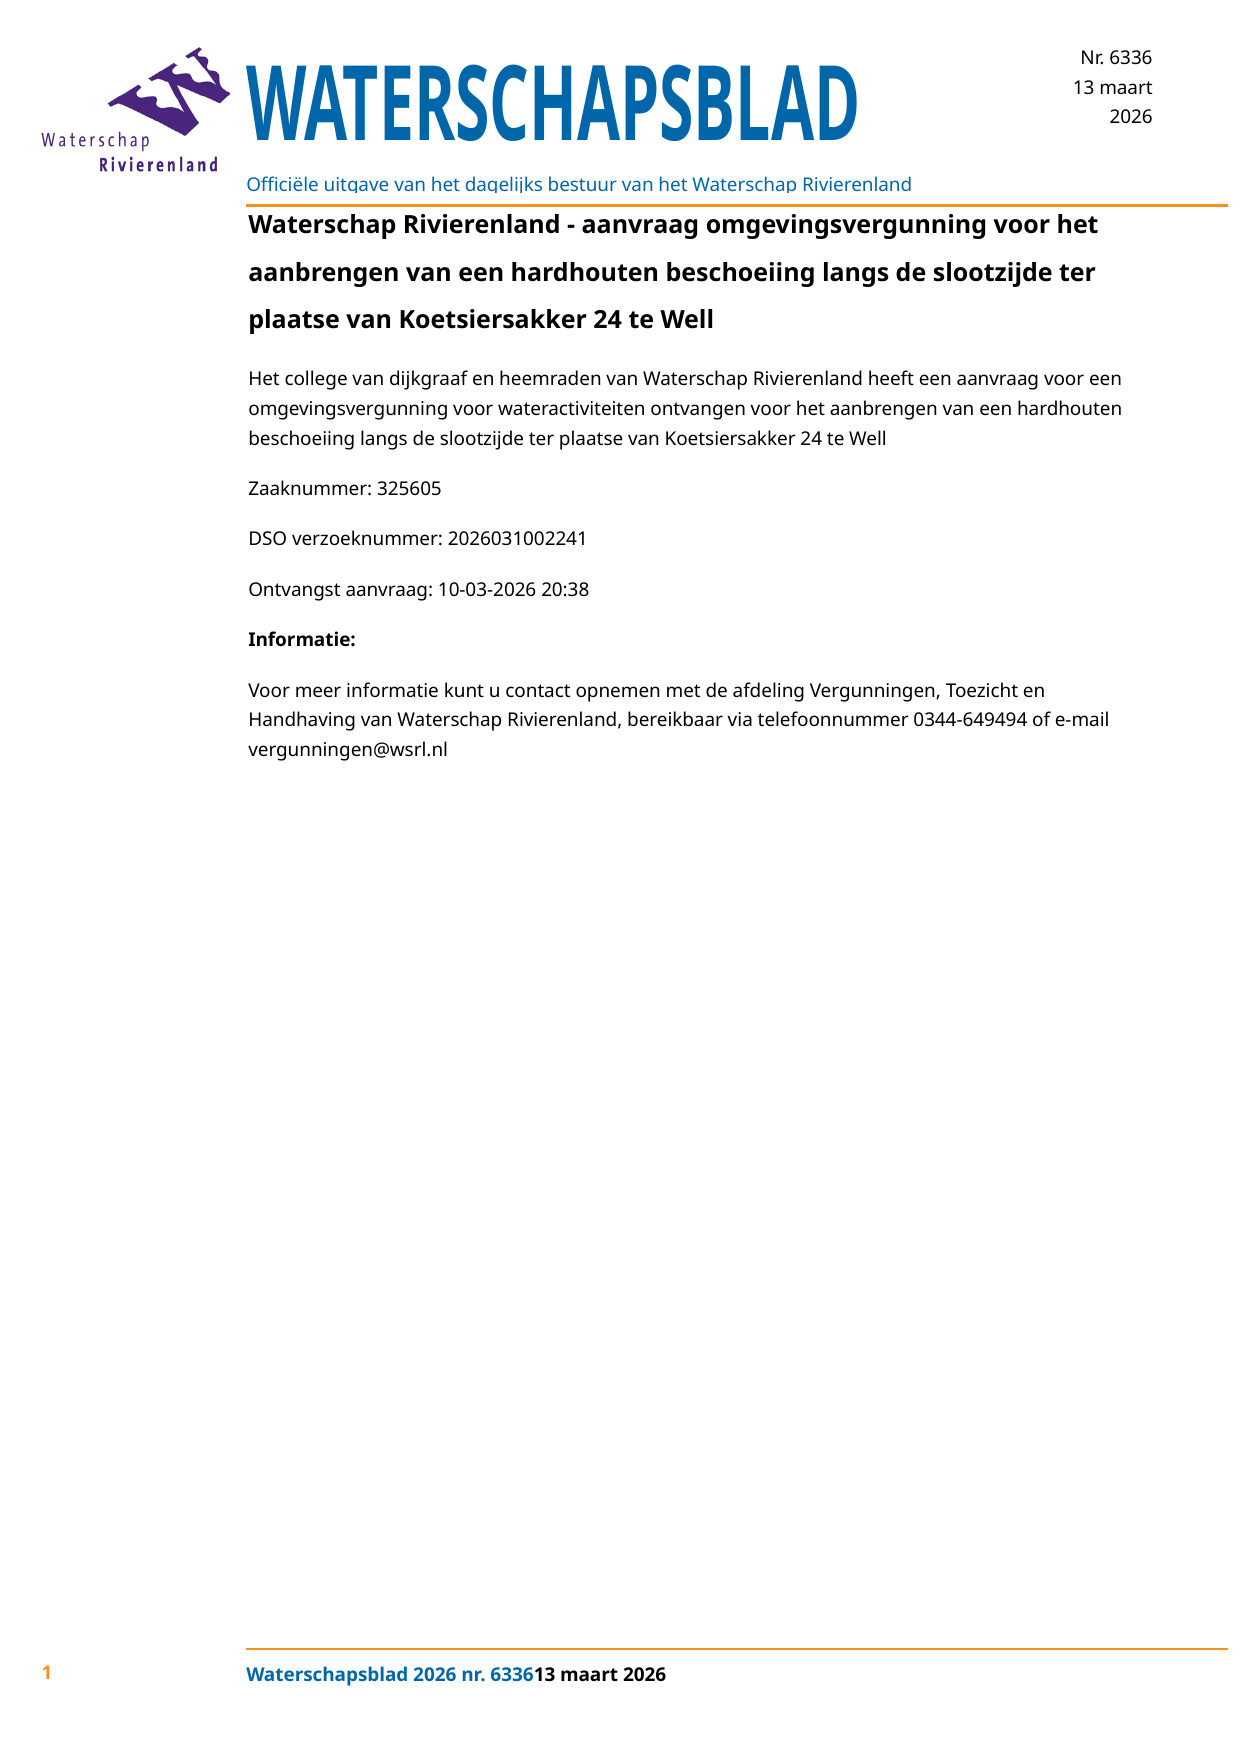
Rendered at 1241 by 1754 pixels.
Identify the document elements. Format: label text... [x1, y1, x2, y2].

text Voor meer informatie kunt u contact opnemen met de afdeling Vergunningen, Toezicht en Handhaving van Waterschap Rivierenland, bereikbaar via telefoonnummer 0344-649494 of e-mail vergunningen@wsrl.nl [248, 677, 1152, 762]
text Informatie: [248, 626, 1152, 652]
text DSO verzoeknummer: 2026031002241 [248, 526, 1152, 551]
text Zaaknummer: 325605 [248, 475, 1152, 501]
text Het college van dijkgraaf en heemraden van Waterschap Rivierenland heeft een aanvraag voor een omgevingsvergunning voor wateractiviteiten ontvangen voor het aanbrengen van een hardhouten beschoeiing langs de slootzijde ter plaatse van Koetsiersakker 24 te Well [248, 366, 1152, 450]
text Ontvangst aanvraag: 10-03-2026 20:38 [248, 576, 1152, 602]
picture [41, 47, 231, 172]
text Waterschap Rivierenland - aanvraag omgevingsvergunning voor het aanbrengen van een hardhouten beschoeiing langs de slootzijde ter plaatse van Koetsiersakker 24 te Well [248, 207, 1152, 336]
